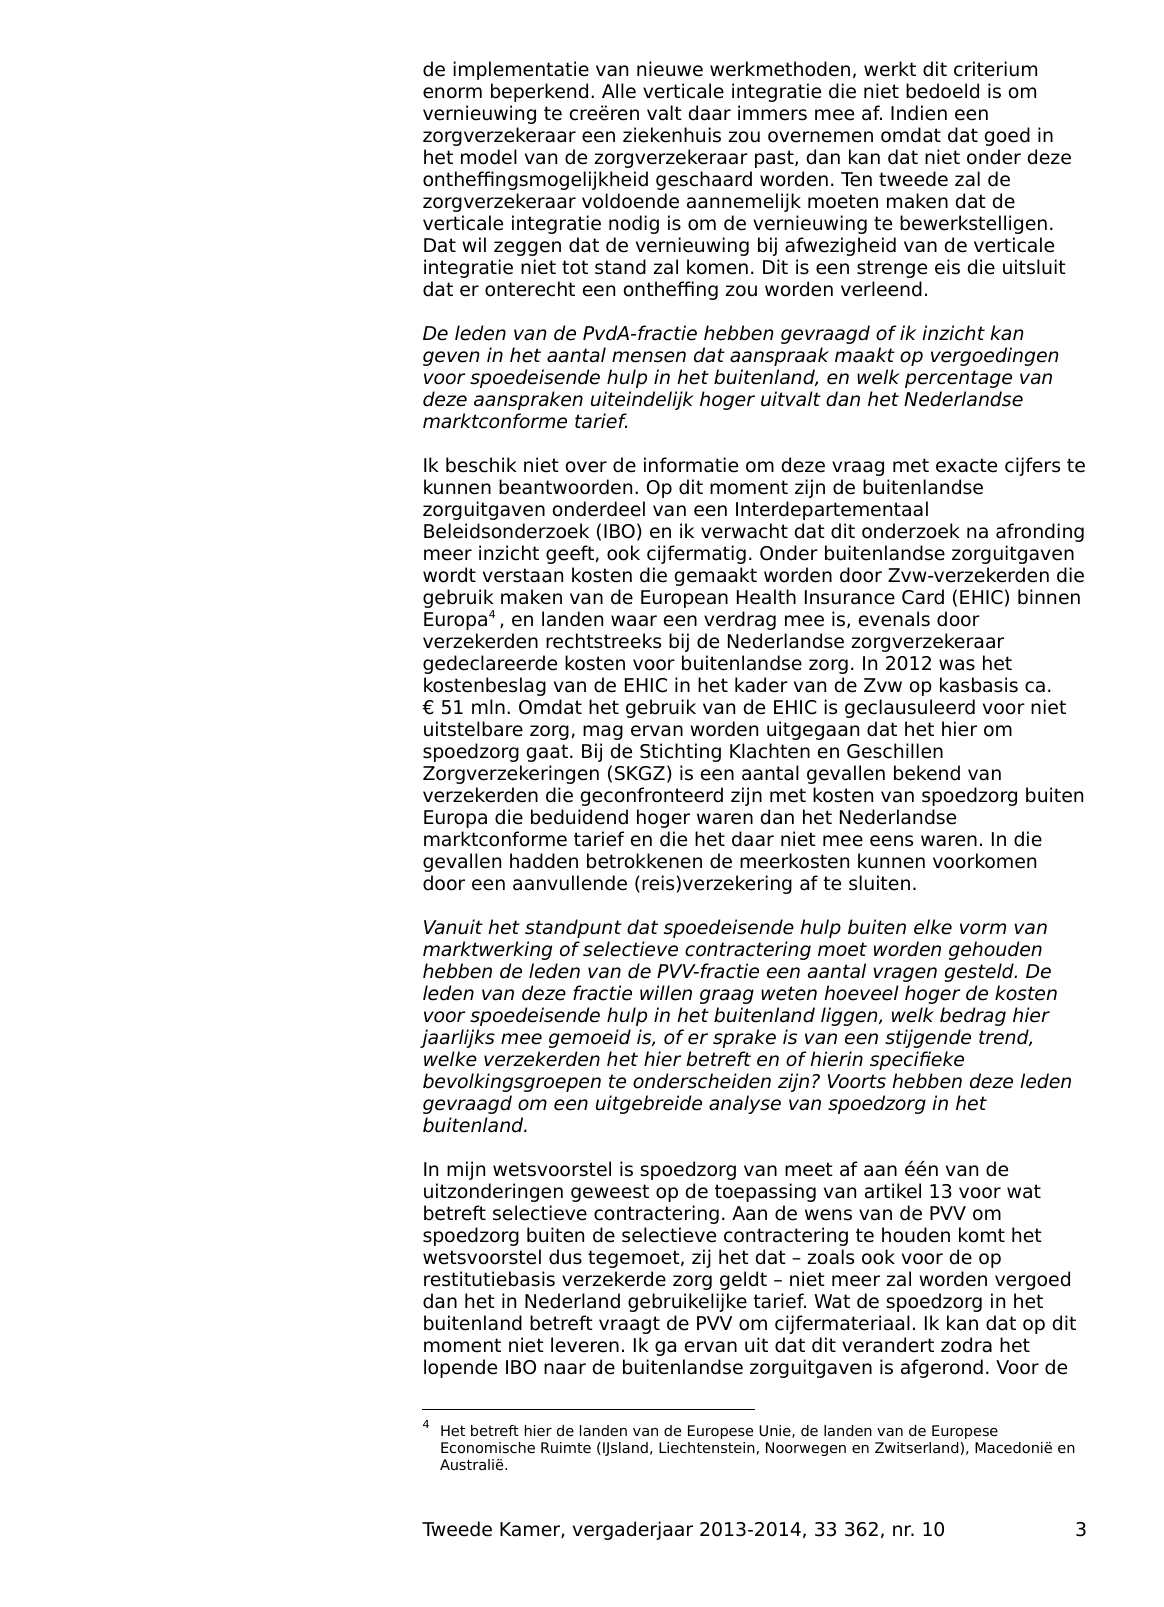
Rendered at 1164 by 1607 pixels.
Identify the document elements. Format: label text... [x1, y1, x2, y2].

text Vanuit het standpunt dat spoedeisende hulp buiten elke vorm van marktwerking of selectieve contractering moet worden gehouden hebben de leden van de PVV-fractie een aantal vragen gesteld. De leden van deze fractie willen graag weten hoeveel hoger de kosten voor spoedeisende hulp in het buitenland liggen, welk bedrag hier jaarlijks mee gemoeid is, of er sprake is van een stijgende trend, welke verzekerden het hier betreft en of hierin specifieke bevolkingsgroepen te onderscheiden zijn? Voorts hebben deze leden gevraagd om een uitgebreide analyse van spoedzorg in het buitenland. [422, 917, 1087, 1137]
text De leden van de PvdA-fractie hebben gevraagd of ik inzicht kan geven in het aantal mensen dat aanspraak maakt op vergoedingen voor spoedeisende hulp in het buitenland, en welk percentage van deze aanspraken uiteindelijk hoger uitvalt dan het Nederlandse marktconforme tarief. [422, 323, 1087, 433]
text In mijn wetsvoorstel is spoedzorg van meet af aan één van de uitzonderingen geweest op de toepassing van artikel 13 voor wat betreft selectieve contractering. Aan de wens van de PVV om spoedzorg buiten de selectieve contractering te houden komt het wetsvoorstel dus tegemoet, zij het dat – zoals ook voor de op restitutiebasis verzekerde zorg geldt – niet meer zal worden vergoed dan het in Nederland gebruikelijke tarief. Wat de spoedzorg in het buitenland betreft vraagt de PVV om cijfermateriaal. Ik kan dat op dit moment niet leveren. Ik ga ervan uit dat dit verandert zodra het lopende IBO naar de buitenlandse zorguitgaven is afgerond. Voor de [422, 1159, 1087, 1379]
text de implementatie van nieuwe werkmethoden, werkt dit criterium enorm beperkend. Alle verticale integratie die niet bedoeld is om vernieuwing te creëren valt daar immers mee af. Indien een zorgverzekeraar een ziekenhuis zou overnemen omdat dat goed in het model van de zorgverzekeraar past, dan kan dat niet onder deze ontheffingsmogelijkheid geschaard worden. Ten tweede zal de zorgverzekeraar voldoende aannemelijk moeten maken dat de verticale integratie nodig is om de vernieuwing te bewerkstelligen. Dat wil zeggen dat de vernieuwing bij afwezigheid van de verticale integratie niet tot stand zal komen. Dit is een strenge eis die uitsluit dat er onterecht een ontheffing zou worden verleend. [422, 59, 1087, 301]
text Het betreft hier de landen van de Europese Unie, de landen van de Europese Economische Ruimte (IJsland, Liechtenstein, Noorwegen en Zwitserland), Macedonië en Australië. [422, 1418, 1087, 1474]
text Ik beschik niet over de informatie om deze vraag met exacte cijfers te kunnen beantwoorden. Op dit moment zijn de buitenlandse zorguitgaven onderdeel van een Interdepartementaal Beleidsonderzoek (IBO) en ik verwacht dat dit onderzoek na afronding meer inzicht geeft, ook cijfermatig. Onder buitenlandse zorguitgaven wordt verstaan kosten die gemaakt worden door Zvw-verzekerden die gebruik maken van de European Health Insurance Card (EHIC) binnen Europa, en landen waar een verdrag mee is, evenals door verzekerden rechtstreeks bij de Nederlandse zorgverzekeraar gedeclareerde kosten voor buitenlandse zorg. In 2012 was het kostenbeslag van de EHIC in het kader van de Zvw op kasbasis ca. € 51 mln. Omdat het gebruik van de EHIC is geclausuleerd voor niet uitstelbare zorg, mag ervan worden uitgegaan dat het hier om spoedzorg gaat. Bij de Stichting Klachten en Geschillen Zorgverzekeringen (SKGZ) is een aantal gevallen bekend van verzekerden die geconfronteerd zijn met kosten van spoedzorg buiten Europa die beduidend hoger waren dan het Nederlandse marktconforme tarief en die het daar niet mee eens waren. In die gevallen hadden betrokkenen de meerkosten kunnen voorkomen door een aanvullende (reis)verzekering af te sluiten. [422, 455, 1087, 895]
